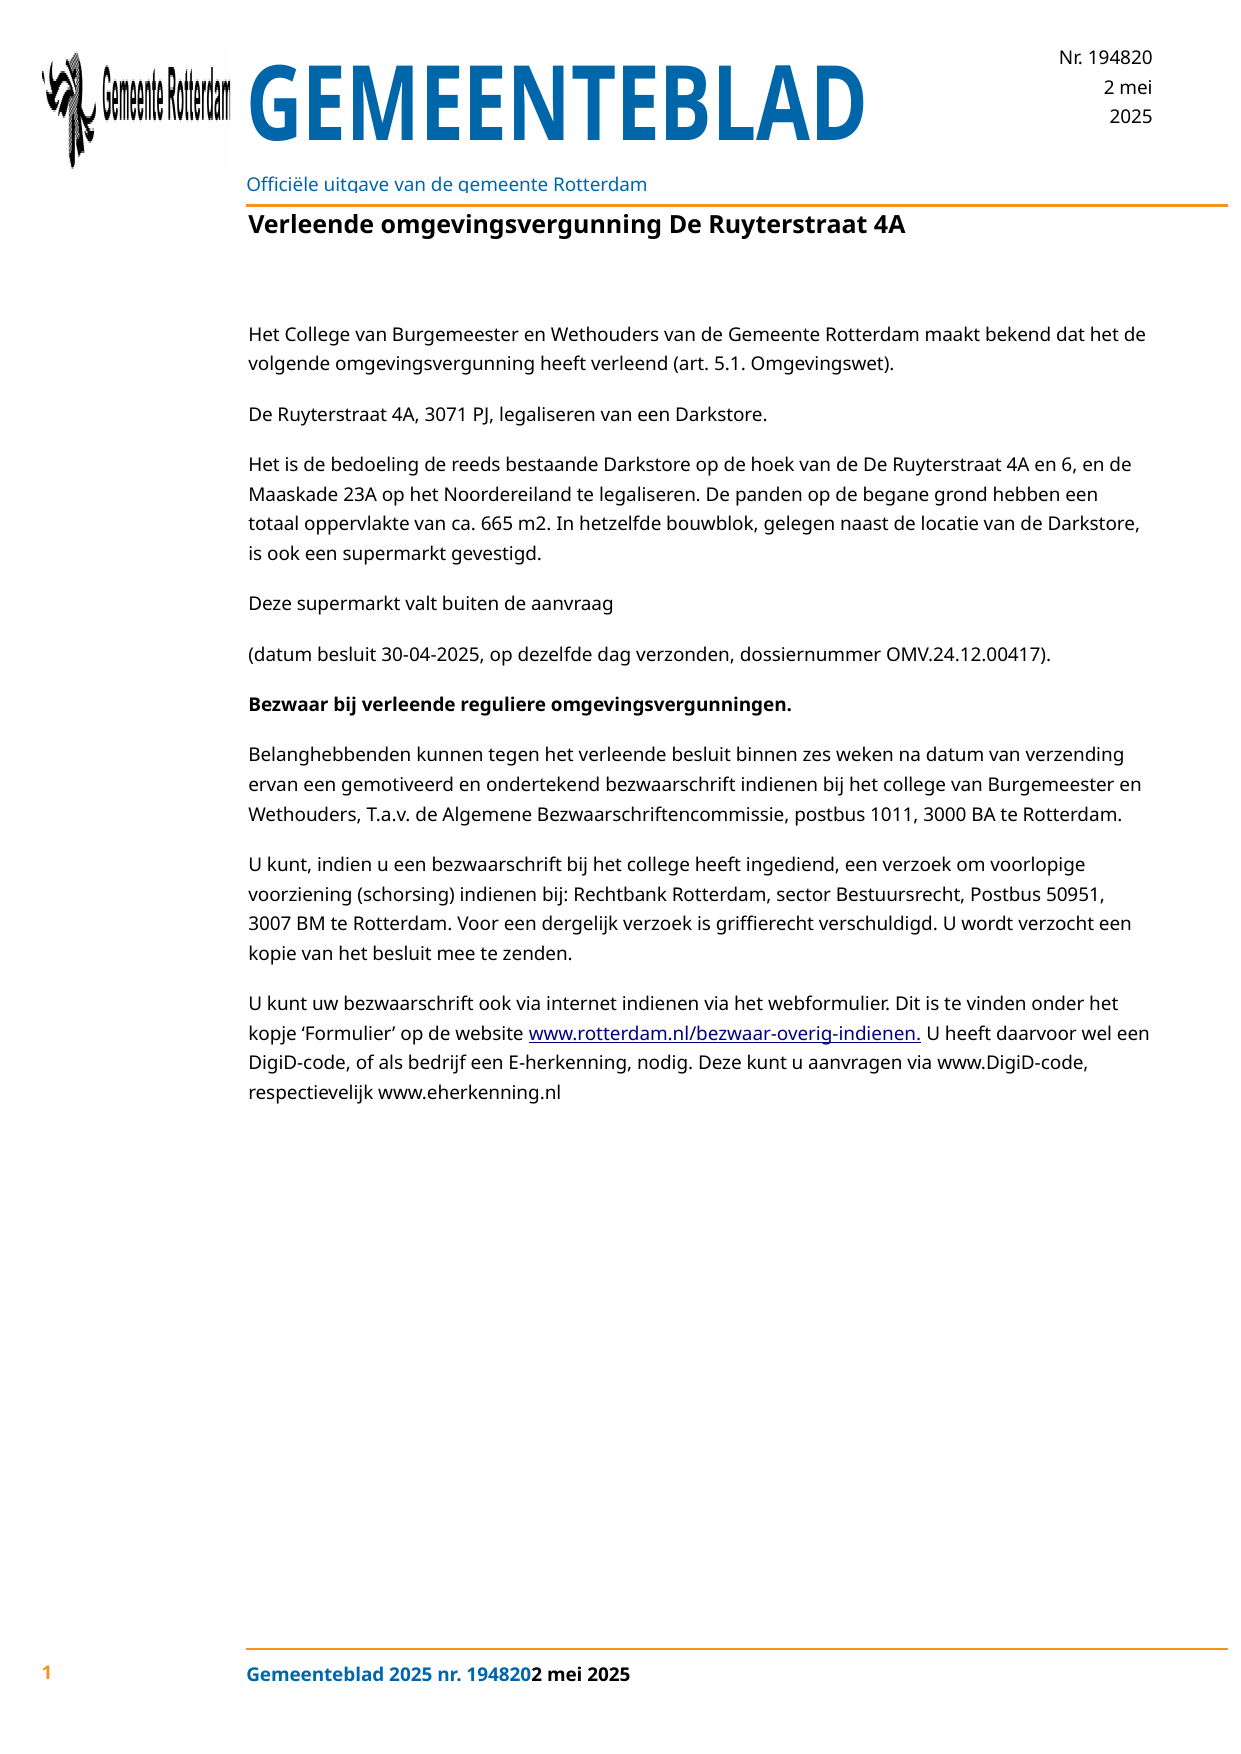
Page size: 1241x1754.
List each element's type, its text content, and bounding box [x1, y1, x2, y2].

text Het is de bedoeling de reeds bestaande Darkstore op de hoek van de De Ruyterstraat 4A en 6, en de Maaskade 23A op het Noordereiland te legaliseren. De panden op de begane grond hebben een totaal oppervlakte van ca. 665 m2. In hetzelfde bouwblok, gelegen naast de locatie van de Darkstore, is ook een supermarkt gevestigd. [248, 451, 1152, 566]
text Verleende omgevingsvergunning De Ruyterstraat 4A [248, 207, 1152, 241]
text De Ruyterstraat 4A, 3071 PJ, legaliseren van een Darkstore. [248, 401, 1152, 426]
text Deze supermarkt valt buiten de aanvraag [248, 590, 1152, 616]
text Het College van Burgemeester en Wethouders van de Gemeente Rotterdam maakt bekend dat het de volgende omgevingsvergunning heeft verleend (art. 5.1. Omgevingswet). [248, 321, 1152, 376]
text U kunt, indien u een bezwaarschrift bij het college heeft ingediend, een verzoek om voorlopige voorziening (schorsing) indienen bij: Rechtbank Rotterdam, sector Bestuursrecht, Postbus 50951, 3007 BM te Rotterdam. Voor een dergelijk verzoek is griffierecht verschuldigd. U wordt verzocht een kopie van het besluit mee te zenden. [248, 851, 1152, 966]
text Bezwaar bij verleende reguliere omgevingsvergunningen. [248, 691, 1152, 717]
picture [41, 47, 231, 172]
text (datum besluit 30-04-2025, op dezelfde dag verzonden, dossiernummer OMV.24.12.00417). [248, 641, 1152, 666]
text Belanghebbenden kunnen tegen het verleende besluit binnen zes weken na datum van verzending ervan een gemotiveerd en ondertekend bezwaarschrift indienen bij het college van Burgemeester en Wethouders, T.a.v. de Algemene Bezwaarschriftencommissie, postbus 1011, 3000 BA te Rotterdam. [248, 742, 1152, 826]
text U kunt uw bezwaarschrift ook via internet indienen via het webformulier. Dit is te vinden onder het kopje ‘Formulier’ op de website www.rotterdam.nl/bezwaar-overig-indienen. U heeft daarvoor wel een DigiD-code, of als bedrijf een E-herkenning, nodig. Deze kunt u aanvragen via www.DigiD-code, respectievelijk www.eherkenning.nl [248, 990, 1152, 1105]
